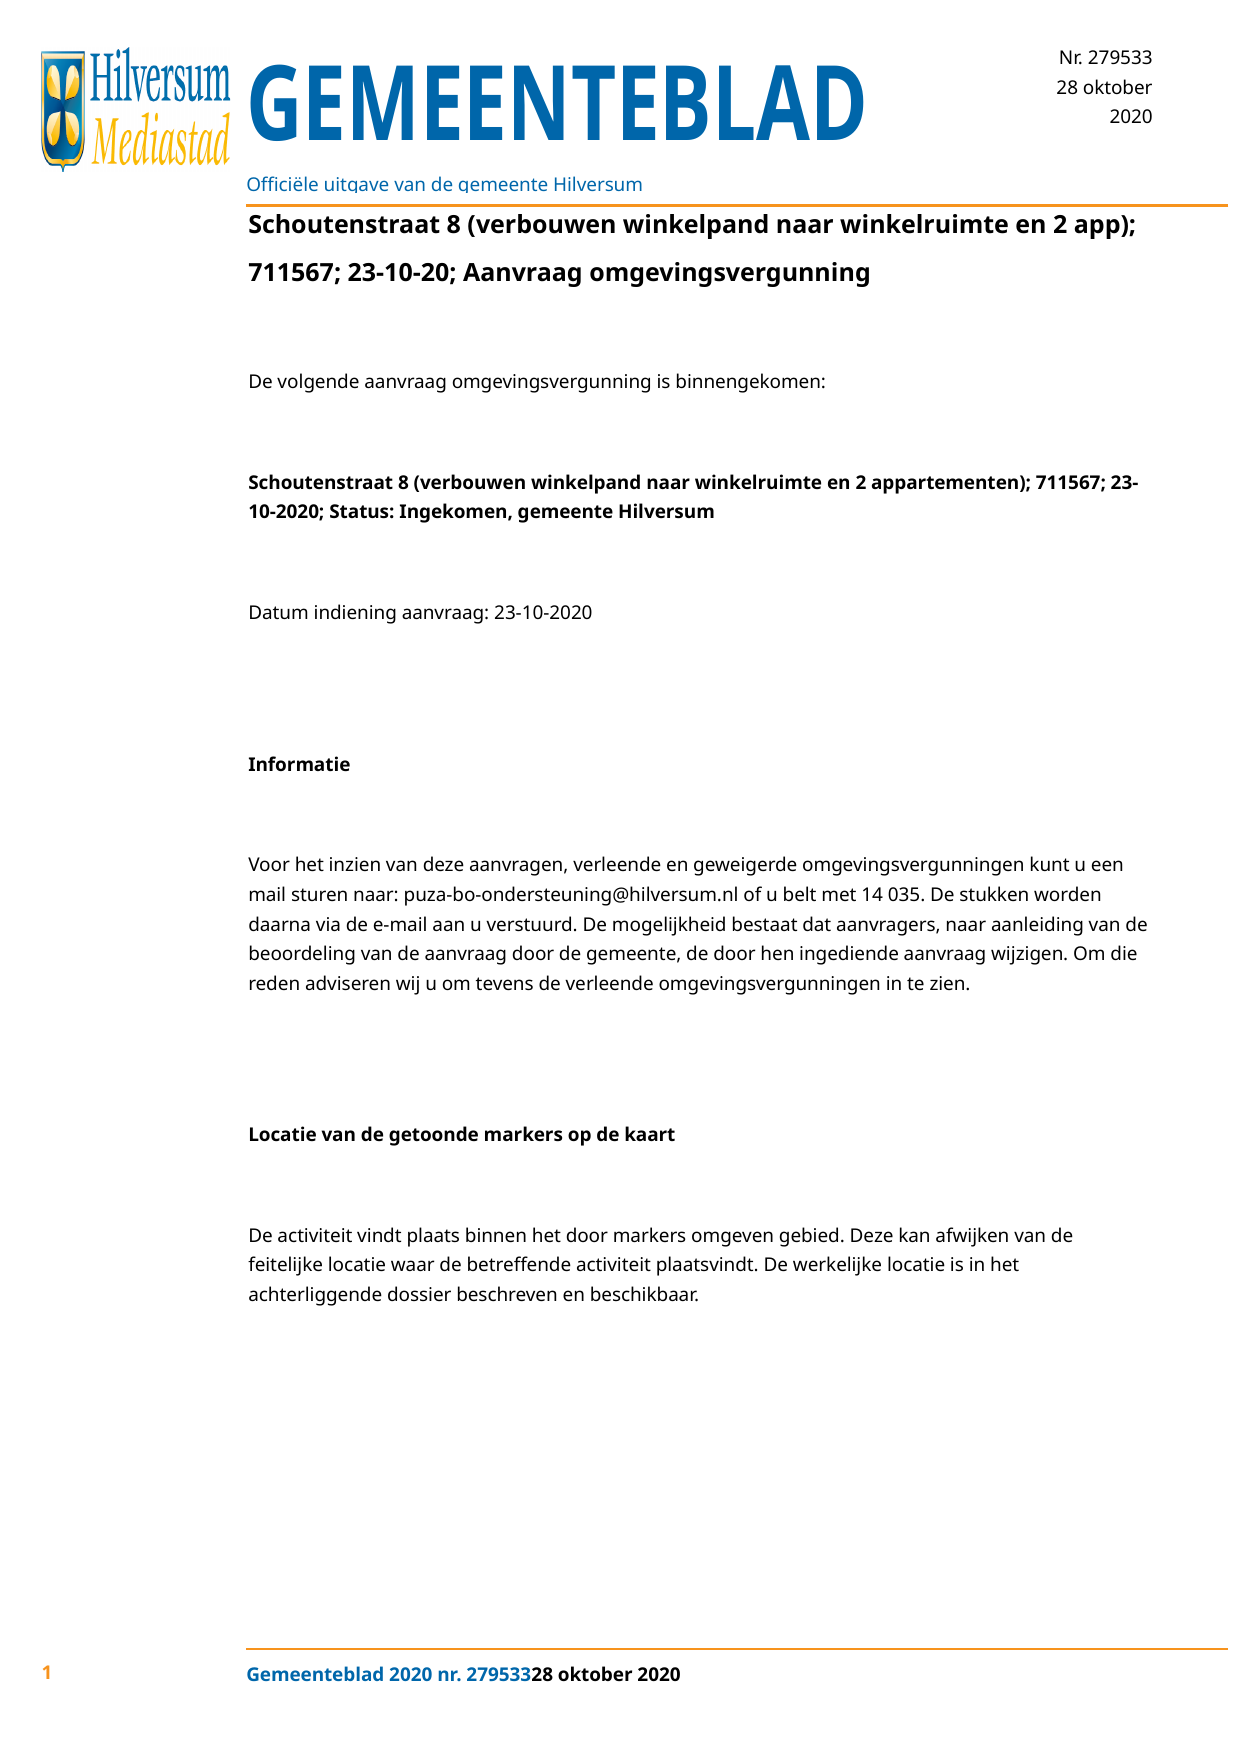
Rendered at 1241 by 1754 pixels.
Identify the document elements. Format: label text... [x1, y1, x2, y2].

text De volgende aanvraag omgevingsvergunning is binnengekomen: [248, 368, 1152, 394]
text Voor het inzien van deze aanvragen, verleende en geweigerde omgevingsvergunningen kunt u een mail sturen naar: puza-bo-ondersteuning@hilversum.nl of u belt met 14 035. De stukken worden daarna via de e-mail aan u verstuurd. De mogelijkheid bestaat dat aanvragers, naar aanleiding van de beoordeling van de aanvraag door de gemeente, de door hen ingediende aanvraag wijzigen. Om die reden adviseren wij u om tevens de verleende omgevingsvergunningen in te zien. [248, 852, 1152, 996]
text Informatie [248, 751, 1152, 777]
text De activiteit vindt plaats binnen het door markers omgeven gebied. Deze kan afwijken van de feitelijke locatie waar de betreffende activiteit plaatsvindt. De werkelijke locatie is in het achterliggende dossier beschreven en beschikbaar. [248, 1222, 1152, 1307]
picture [41, 47, 231, 172]
text Schoutenstraat 8 (verbouwen winkelpand naar winkelruimte en 2 app); 711567; 23-10-20; Aanvraag omgevingsvergunning [248, 207, 1152, 288]
text Locatie van de getoonde markers op de kaart [248, 1121, 1152, 1147]
text Datum indiening aanvraag: 23-10-2020 [248, 599, 1152, 625]
text Schoutenstraat 8 (verbouwen winkelpand naar winkelruimte en 2 appartementen); 711567; 23-10-2020; Status: Ingekomen, gemeente Hilversum [248, 469, 1152, 524]
